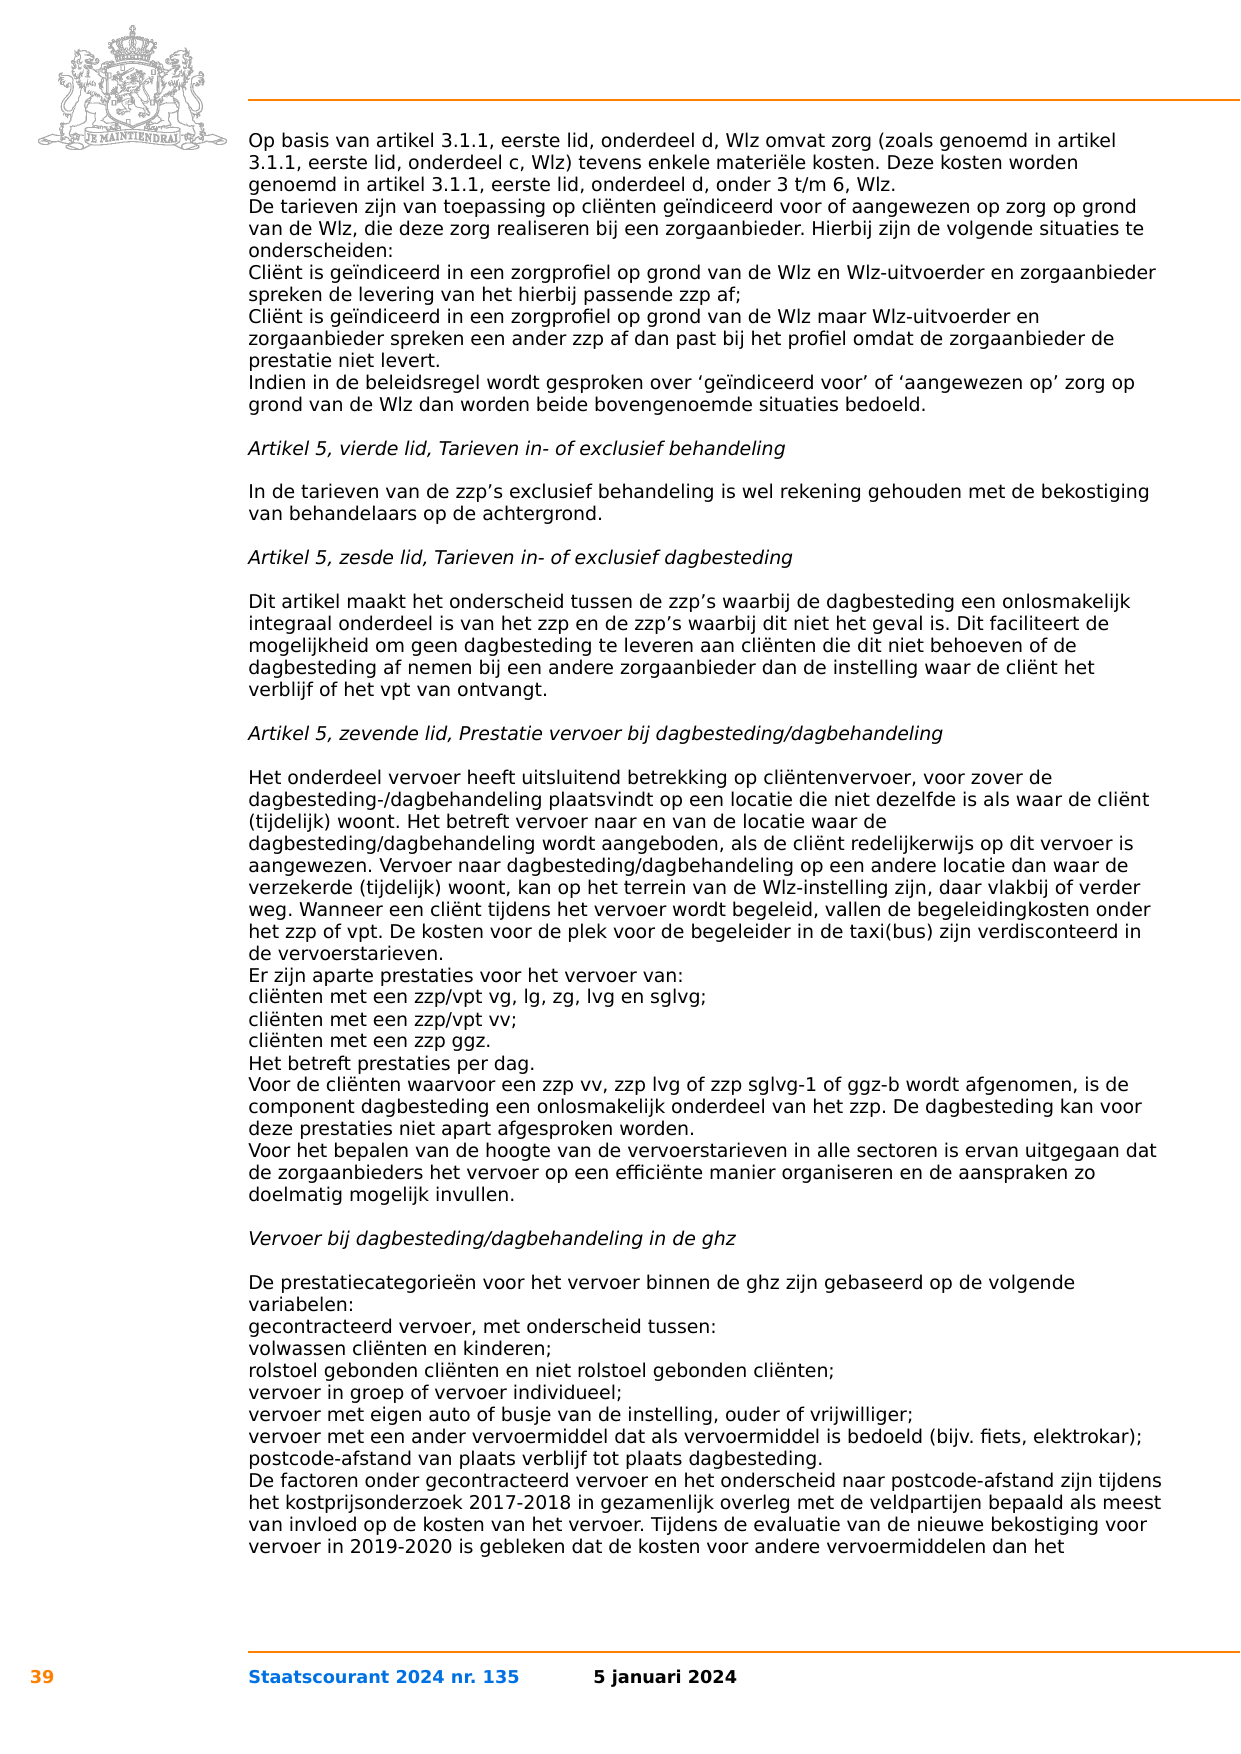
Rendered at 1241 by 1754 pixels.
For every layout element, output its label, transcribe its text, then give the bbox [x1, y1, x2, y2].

text vervoer in groep of vervoer individueel; [248, 1382, 1163, 1404]
picture [38, 25, 227, 150]
text De prestatiecategorieën voor het vervoer binnen de ghz zijn gebaseerd op de volgende variabelen: [248, 1272, 1163, 1316]
text Het onderdeel vervoer heeft uitsluitend betrekking op cliëntenvervoer, voor zover de dagbesteding-/dagbehandeling plaatsvindt op een locatie die niet dezelfde is als waar de cliënt (tijdelijk) woont. Het betreft vervoer naar en van de locatie waar de dagbesteding/dagbehandeling wordt aangeboden, als de cliënt redelijkerwijs op dit vervoer is aangewezen. Vervoer naar dagbesteding/dagbehandeling op een andere locatie dan waar de verzekerde (tijdelijk) woont, kan op het terrein van de Wlz-instelling zijn, daar vlakbij of verder weg. Wanneer een cliënt tijdens het vervoer wordt begeleid, vallen de begeleidingkosten onder het zzp of vpt. De kosten voor de plek voor de begeleider in de taxi(bus) zijn verdisconteerd in de vervoerstarieven. [248, 767, 1163, 964]
text Voor de cliënten waarvoor een zzp vv, zzp lvg of zzp sglvg-1 of ggz-b wordt afgenomen, is de component dagbesteding een onlosmakelijk onderdeel van het zzp. De dagbesteding kan voor deze prestaties niet apart afgesproken worden. [248, 1074, 1163, 1140]
subtitle Artikel 5, zevende lid, Prestatie vervoer bij dagbesteding/dagbehandeling [248, 723, 1163, 745]
subtitle Artikel 5, zesde lid, Tarieven in- of exclusief dagbesteding [248, 547, 1163, 569]
text vervoer met een ander vervoermiddel dat als vervoermiddel is bedoeld (bijv. fiets, elektrokar); [248, 1426, 1163, 1448]
text In de tarieven van de zzp’s exclusief behandeling is wel rekening gehouden met de bekostiging van behandelaars op de achtergrond. [248, 481, 1163, 525]
text De factoren onder gecontracteerd vervoer en het onderscheid naar postcode-afstand zijn tijdens het kostprijsonderzoek 2017-2018 in gezamenlijk overleg met de veldpartijen bepaald als meest van invloed op de kosten van het vervoer. Tijdens de evaluatie van de nieuwe bekostiging voor vervoer in 2019-2020 is gebleken dat de kosten voor andere vervoermiddelen dan het [248, 1470, 1163, 1558]
subtitle Vervoer bij dagbesteding/dagbehandeling in de ghz [248, 1228, 1163, 1250]
text rolstoel gebonden cliënten en niet rolstoel gebonden cliënten; [248, 1360, 1163, 1382]
text Voor het bepalen van de hoogte van de vervoerstarieven in alle sectoren is ervan uitgegaan dat de zorgaanbieders het vervoer op een efficiënte manier organiseren en de aanspraken zo doelmatig mogelijk invullen. [248, 1140, 1163, 1206]
text postcode-afstand van plaats verblijf tot plaats dagbesteding. [248, 1448, 1163, 1470]
subtitle Artikel 5, vierde lid, Tarieven in- of exclusief behandeling [248, 437, 1163, 459]
text cliënten met een zzp ggz. [248, 1030, 1163, 1052]
text Cliënt is geïndiceerd in een zorgprofiel op grond van de Wlz en Wlz-uitvoerder en zorgaanbieder spreken de levering van het hierbij passende zzp af; [248, 262, 1163, 306]
text cliënten met een zzp/vpt vv; [248, 1008, 1163, 1030]
text Cliënt is geïndiceerd in een zorgprofiel op grond van de Wlz maar Wlz-uitvoerder en zorgaanbieder spreken een ander zzp af dan past bij het profiel omdat de zorgaanbieder de prestatie niet levert. [248, 306, 1163, 372]
text volwassen cliënten en kinderen; [248, 1338, 1163, 1360]
text gecontracteerd vervoer, met onderscheid tussen: [248, 1316, 1163, 1338]
text Dit artikel maakt het onderscheid tussen de zzp’s waarbij de dagbesteding een onlosmakelijk integraal onderdeel is van het zzp en de zzp’s waarbij dit niet het geval is. Dit faciliteert de mogelijkheid om geen dagbesteding te leveren aan cliënten die dit niet behoeven of de dagbesteding af nemen bij een andere zorgaanbieder dan de instelling waar de cliënt het verblijf of het vpt van ontvangt. [248, 591, 1163, 701]
text vervoer met eigen auto of busje van de instelling, ouder of vrijwilliger; [248, 1404, 1163, 1426]
text cliënten met een zzp/vpt vg, lg, zg, lvg en sglvg; [248, 986, 1163, 1008]
text Er zijn aparte prestaties voor het vervoer van: [248, 964, 1163, 986]
text Indien in de beleidsregel wordt gesproken over ‘geïndiceerd voor’ of ‘aangewezen op’ zorg op grond van de Wlz dan worden beide bovengenoemde situaties bedoeld. [248, 372, 1163, 416]
text De tarieven zijn van toepassing op cliënten geïndiceerd voor of aangewezen op zorg op grond van de Wlz, die deze zorg realiseren bij een zorgaanbieder. Hierbij zijn de volgende situaties te onderscheiden: [248, 196, 1163, 262]
text Het betreft prestaties per dag. [248, 1052, 1163, 1074]
text Op basis van artikel 3.1.1, eerste lid, onderdeel d, Wlz omvat zorg (zoals genoemd in artikel 3.1.1, eerste lid, onderdeel c, Wlz) tevens enkele materiële kosten. Deze kosten worden genoemd in artikel 3.1.1, eerste lid, onderdeel d, onder 3 t/m 6, Wlz. [248, 130, 1163, 196]
